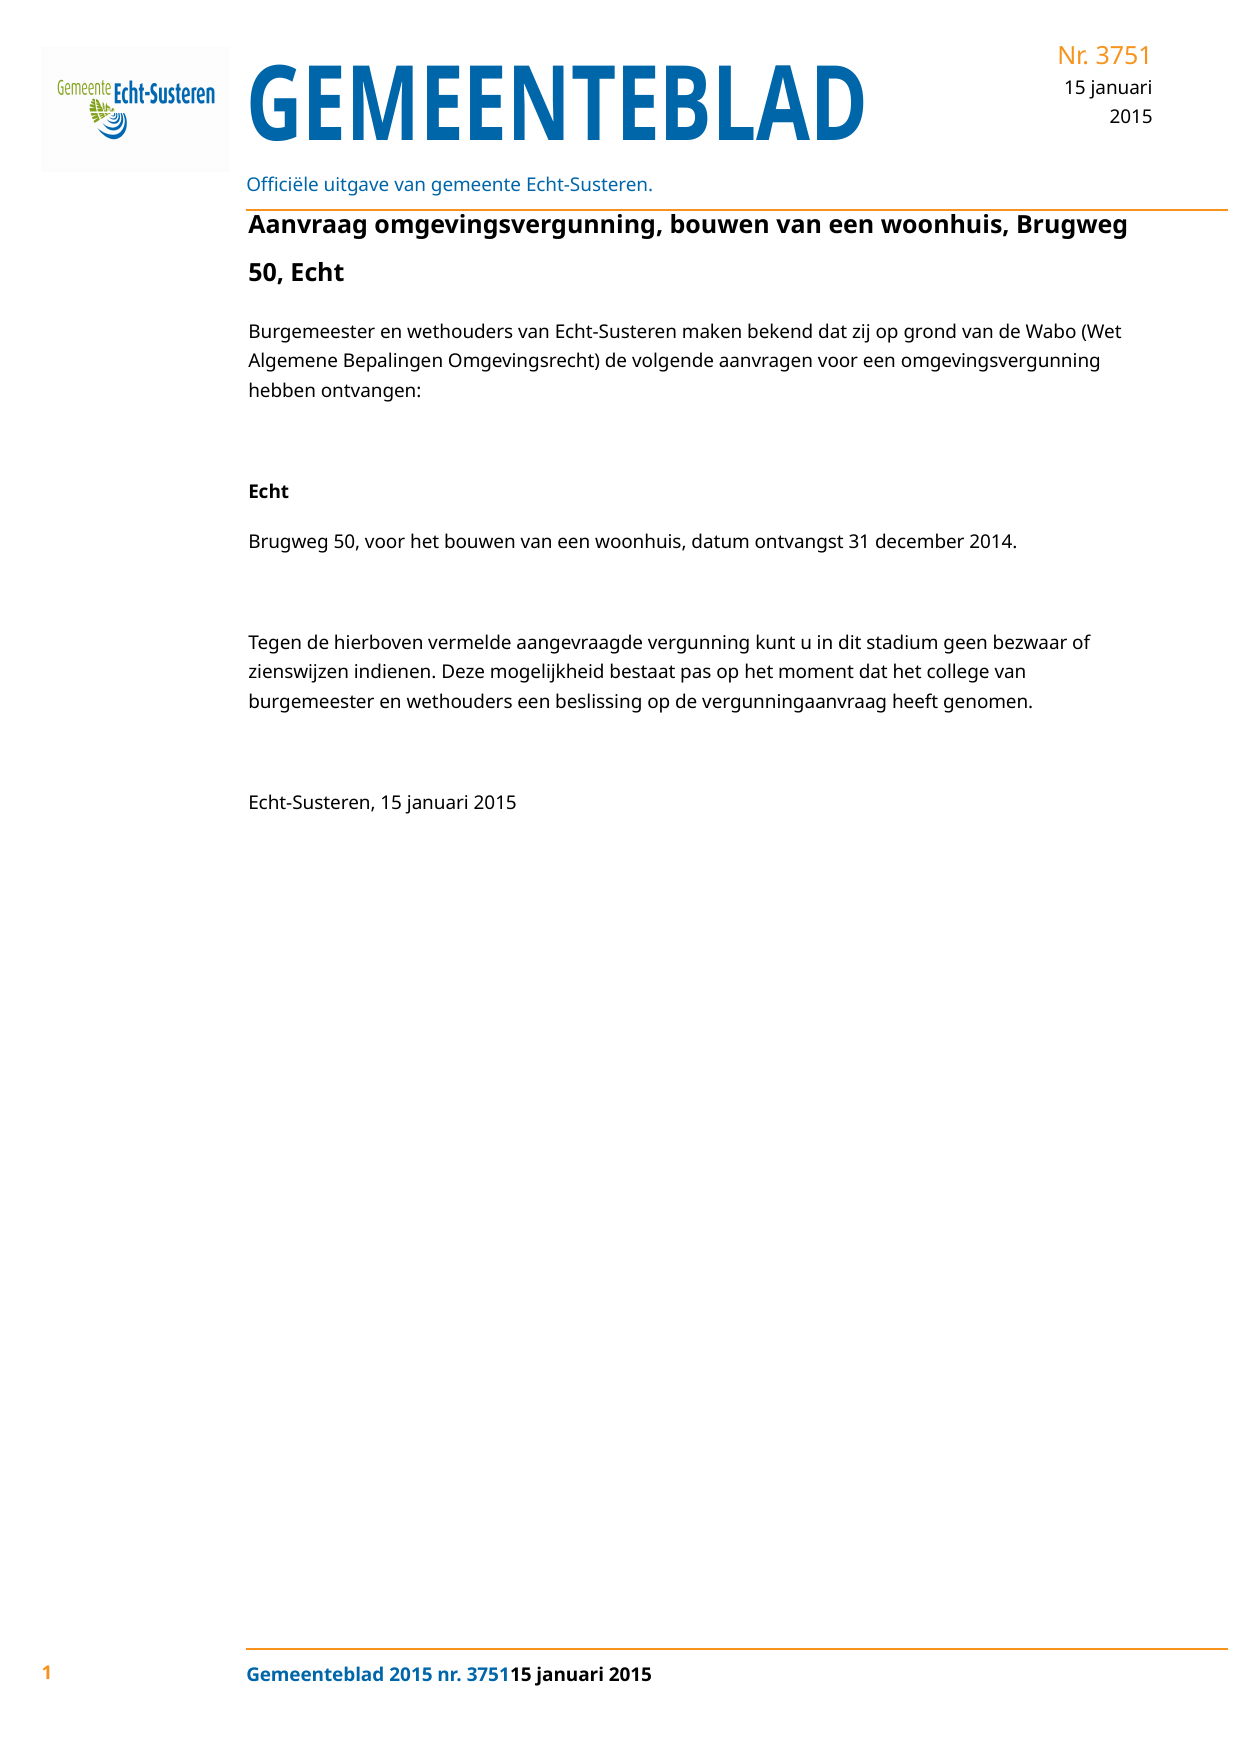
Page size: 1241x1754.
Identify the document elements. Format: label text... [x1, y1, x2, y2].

text Aanvraag omgevingsvergunning, bouwen van een woonhuis, Brugweg 50, Echt [248, 211, 1152, 288]
picture [41, 47, 231, 172]
text Echt-Susteren, 15 januari 2015 [248, 789, 1152, 815]
text Brugweg 50, voor het bouwen van een woonhuis, datum ontvangst 31 december 2014. [248, 528, 1152, 554]
text Tegen de hierboven vermelde aangevraagde vergunning kunt u in dit stadium geen bezwaar of zienswijzen indienen. Deze mogelijkheid bestaat pas op het moment dat het college van burgemeester en wethouders een beslissing op de vergunningaanvraag heeft genomen. [248, 629, 1152, 714]
text Burgemeester en wethouders van Echt-Susteren maken bekend dat zij op grond van de Wabo (Wet Algemene Bepalingen Omgevingsrecht) de volgende aanvragen voor een omgevingsvergunning hebben ontvangen: [248, 318, 1152, 403]
text Echt [248, 478, 1152, 504]
